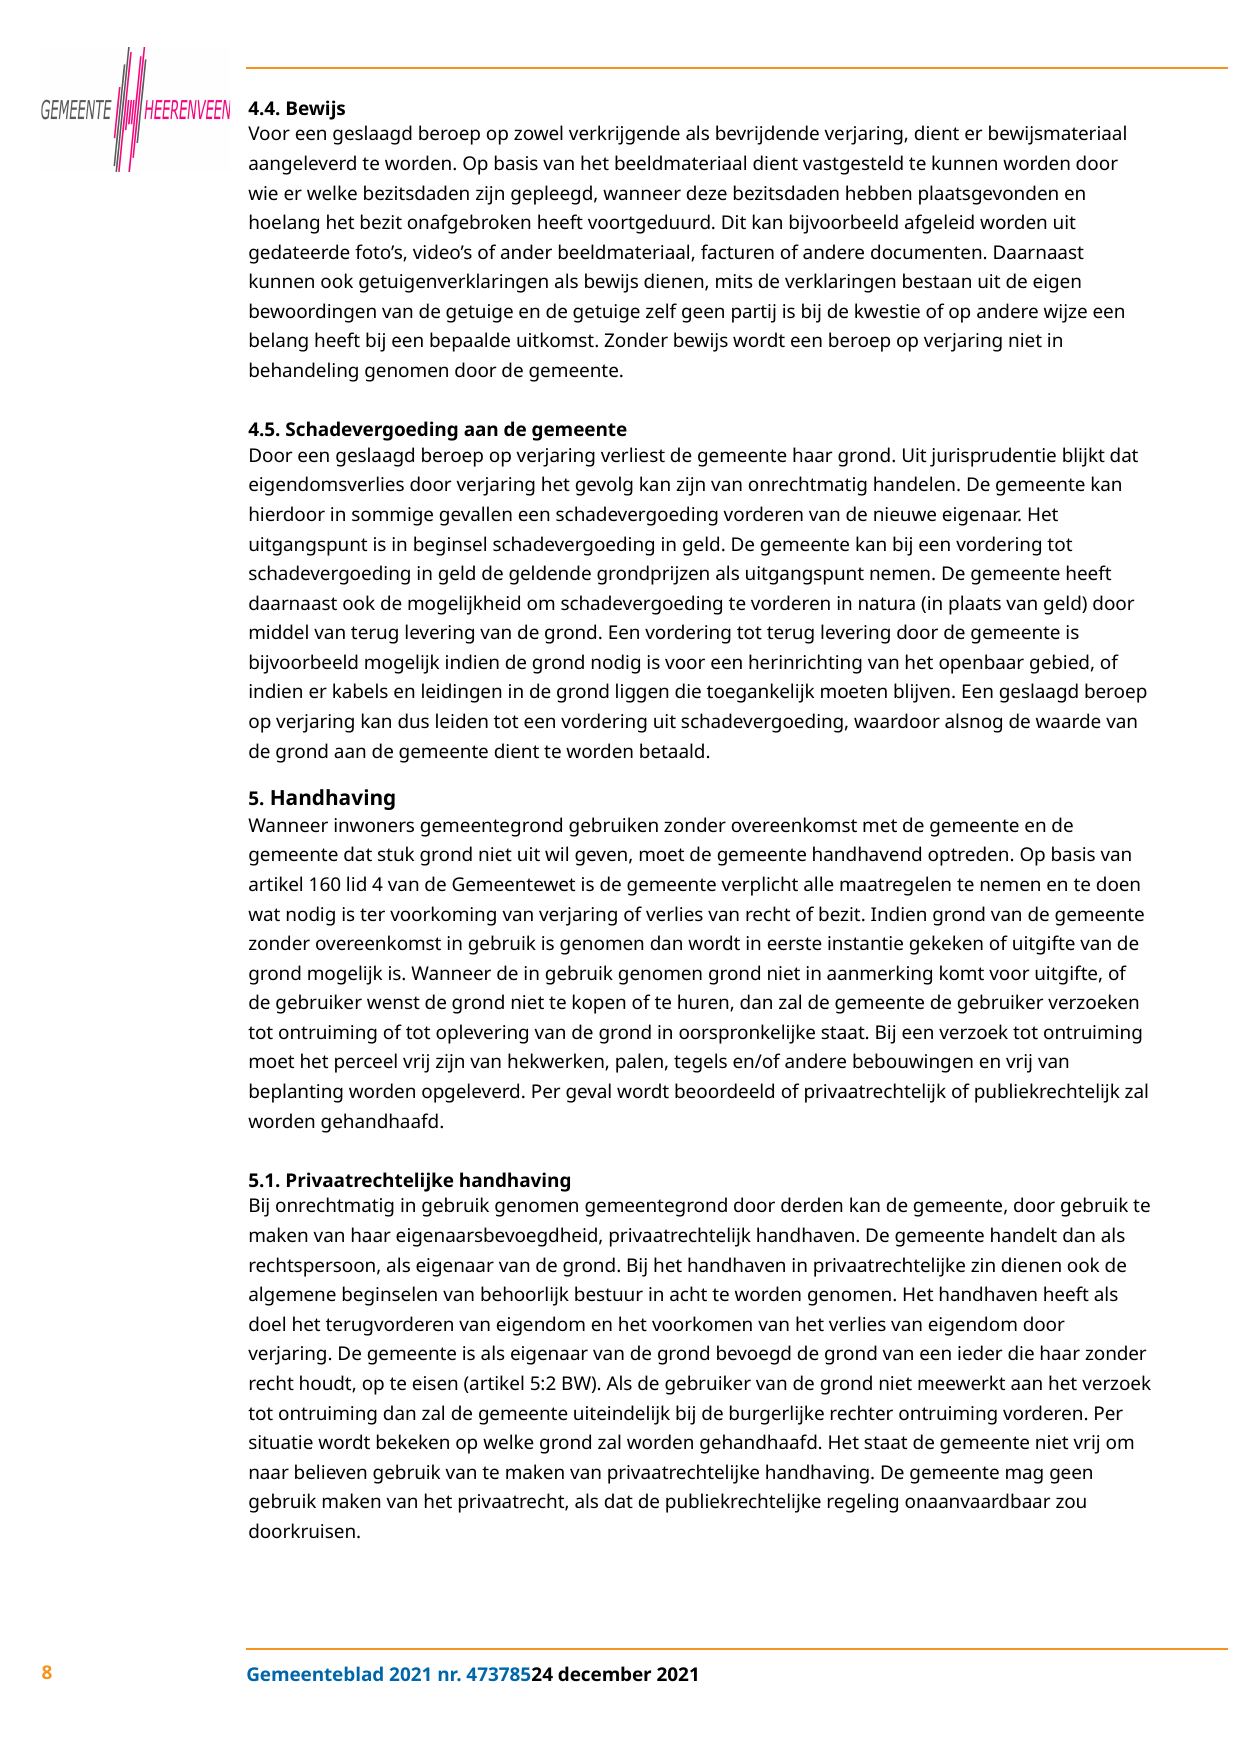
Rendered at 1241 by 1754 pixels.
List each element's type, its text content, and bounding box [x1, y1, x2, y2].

text Door een geslaagd beroep op verjaring verliest de gemeente haar grond. Uit jurisprudentie blijkt dat eigendomsverlies door verjaring het gevolg kan zijn van onrechtmatig handelen. De gemeente kan hierdoor in sommige gevallen een schadevergoeding vorderen van de nieuwe eigenaar. Het uitgangspunt is in beginsel schadevergoeding in geld. De gemeente kan bij een vordering tot schadevergoeding in geld de geldende grondprijzen als uitgangspunt nemen. De gemeente heeft daarnaast ook de mogelijkheid om schadevergoeding te vorderen in natura (in plaats van geld) door middel van terug levering van de grond. Een vordering tot terug levering door de gemeente is bijvoorbeeld mogelijk indien de grond nodig is voor een herinrichting van het openbaar gebied, of indien er kabels en leidingen in de grond liggen die toegankelijk moeten blijven. Een geslaagd beroep op verjaring kan dus leiden tot een vordering uit schadevergoeding, waardoor alsnog de waarde van de grond aan de gemeente dient te worden betaald. [248, 442, 1152, 764]
text Bij onrechtmatig in gebruik genomen gemeentegrond door derden kan de gemeente, door gebruik te maken van haar eigenaarsbevoegdheid, privaatrechtelijk handhaven. De gemeente handelt dan als rechtspersoon, als eigenaar van de grond. Bij het handhaven in privaatrechtelijke zin dienen ook de algemene beginselen van behoorlijk bestuur in acht te worden genomen. Het handhaven heeft als doel het terugvorderen van eigendom en het voorkomen van het verlies van eigendom door verjaring. De gemeente is als eigenaar van de grond bevoegd de grond van een ieder die haar zonder recht houdt, op te eisen (artikel 5:2 BW). Als de gebruiker van de grond niet meewerkt aan het verzoek tot ontruiming dan zal de gemeente uiteindelijk bij de burgerlijke rechter ontruiming vorderen. Per situatie wordt bekeken op welke grond zal worden gehandhaafd. Het staat de gemeente niet vrij om naar believen gebruik van te maken van privaatrechtelijke handhaving. De gemeente mag geen gebruik maken van het privaatrecht, als dat de publiekrechtelijke regeling onaanvaardbaar zou doorkruisen. [248, 1193, 1152, 1544]
text 4.5. Schadevergoeding aan de gemeente [248, 416, 1152, 442]
text 5. Handhaving [248, 783, 1152, 812]
text Wanneer inwoners gemeentegrond gebruiken zonder overeenkomst met de gemeente en de gemeente dat stuk grond niet uit wil geven, moet de gemeente handhavend optreden. Op basis van artikel 160 lid 4 van de Gemeentewet is de gemeente verplicht alle maatregelen te nemen en te doen wat nodig is ter voorkoming van verjaring of verlies van recht of bezit. Indien grond van de gemeente zonder overeenkomst in gebruik is genomen dan wordt in eerste instantie gekeken of uitgifte van de grond mogelijk is. Wanneer de in gebruik genomen grond niet in aanmerking komt voor uitgifte, of de gebruiker wenst de grond niet te kopen of te huren, dan zal de gemeente de gebruiker verzoeken tot ontruiming of tot oplevering van de grond in oorspronkelijke staat. Bij een verzoek tot ontruiming moet het perceel vrij zijn van hekwerken, palen, tegels en/of andere bebouwingen en vrij van beplanting worden opgeleverd. Per geval wordt beoordeeld of privaatrechtelijk of publiekrechtelijk zal worden gehandhaafd. [248, 812, 1152, 1133]
text 5.1. Privaatrechtelijke handhaving [248, 1167, 1152, 1193]
text 4.4. Bewijs [248, 95, 1152, 121]
picture [41, 47, 231, 172]
text Voor een geslaagd beroep op zowel verkrijgende als bevrijdende verjaring, dient er bewijsmateriaal aangeleverd te worden. Op basis van het beeldmateriaal dient vastgesteld te kunnen worden door wie er welke bezitsdaden zijn gepleegd, wanneer deze bezitsdaden hebben plaatsgevonden en hoelang het bezit onafgebroken heeft voortgeduurd. Dit kan bijvoorbeeld afgeleid worden uit gedateerde foto’s, video’s of ander beeldmateriaal, facturen of andere documenten. Daarnaast kunnen ook getuigenverklaringen als bewijs dienen, mits de verklaringen bestaan uit de eigen bewoordingen van de getuige en de getuige zelf geen partij is bij de kwestie of op andere wijze een belang heeft bij een bepaalde uitkomst. Zonder bewijs wordt een beroep op verjaring niet in behandeling genomen door de gemeente. [248, 121, 1152, 383]
